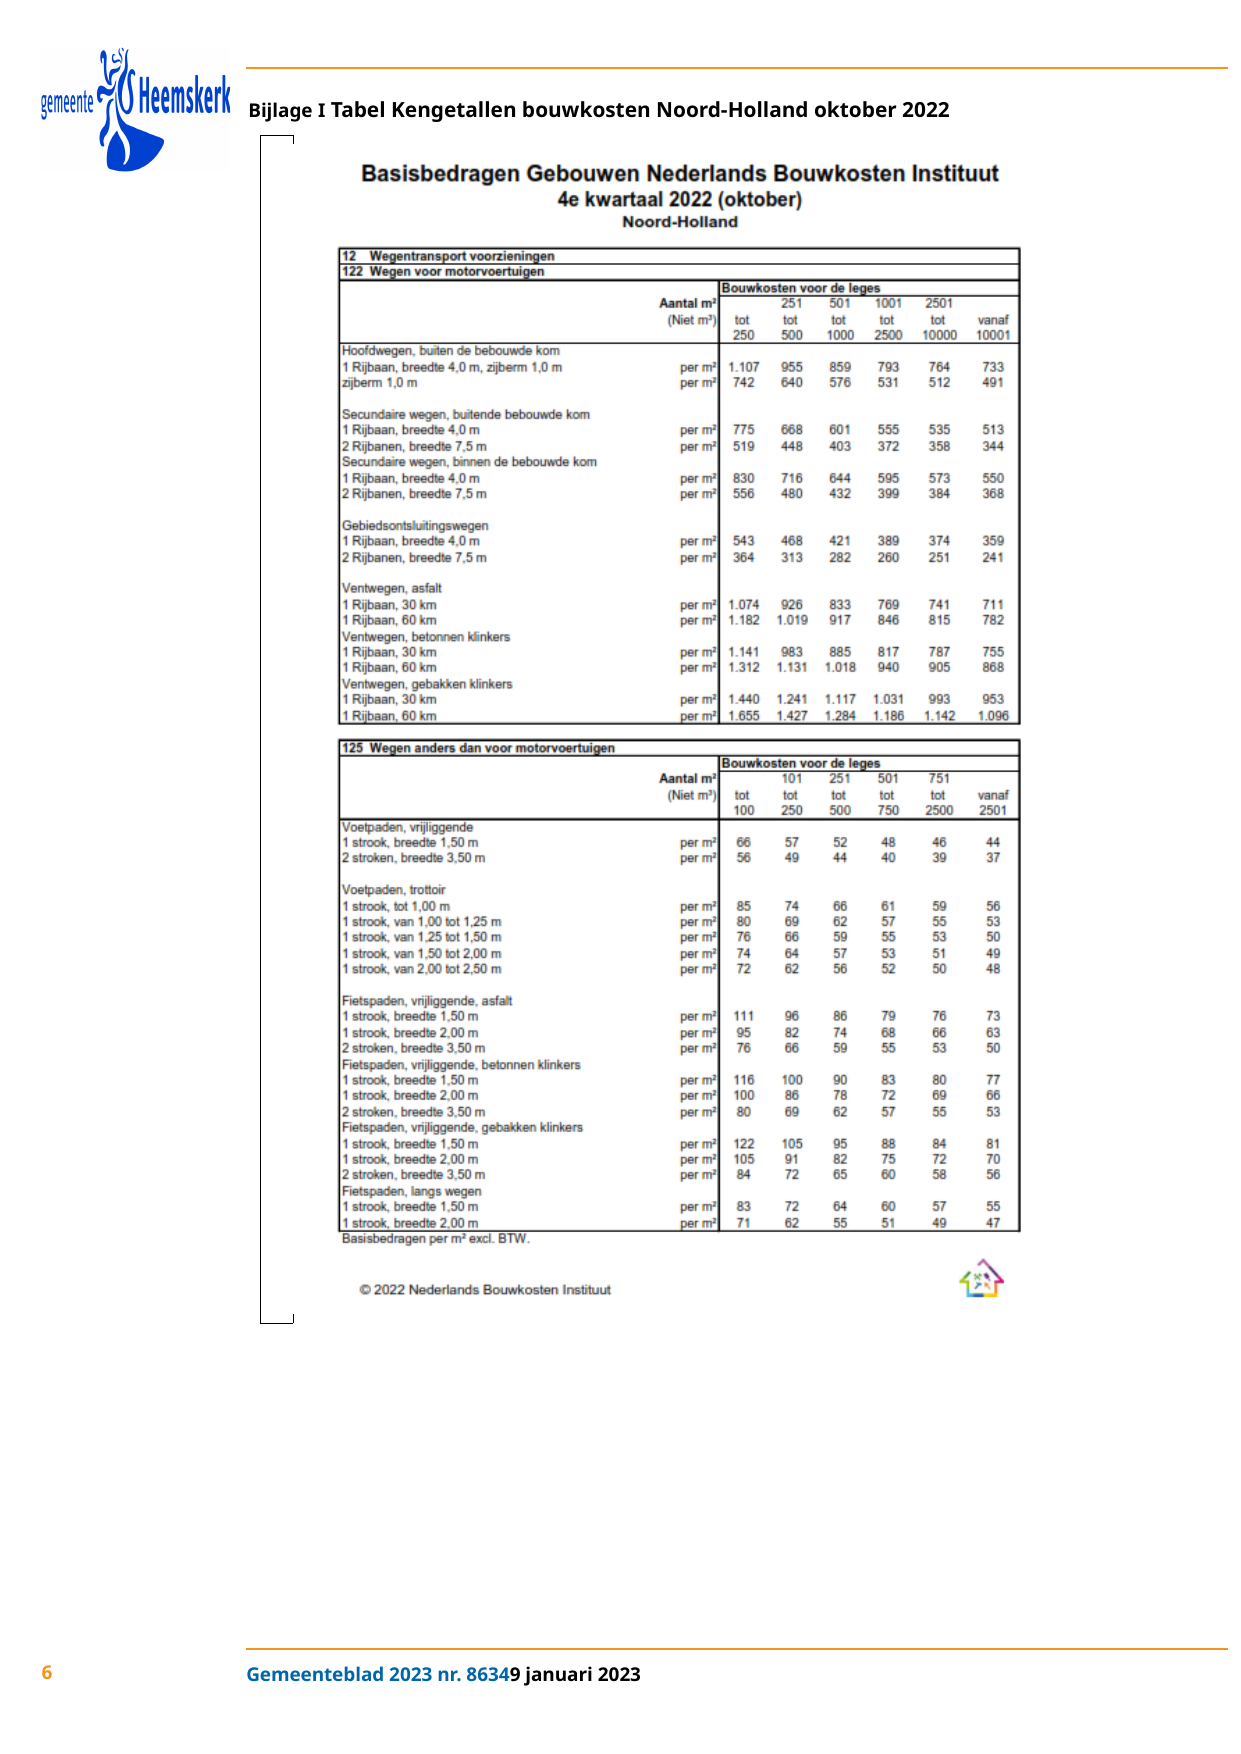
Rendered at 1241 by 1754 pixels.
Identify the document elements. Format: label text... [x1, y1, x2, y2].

picture [41, 47, 231, 172]
text Bijlage I Tabel Kengetallen bouwkosten Noord-Holland oktober 2022 [248, 95, 1152, 123]
picture [268, 144, 1096, 1314]
